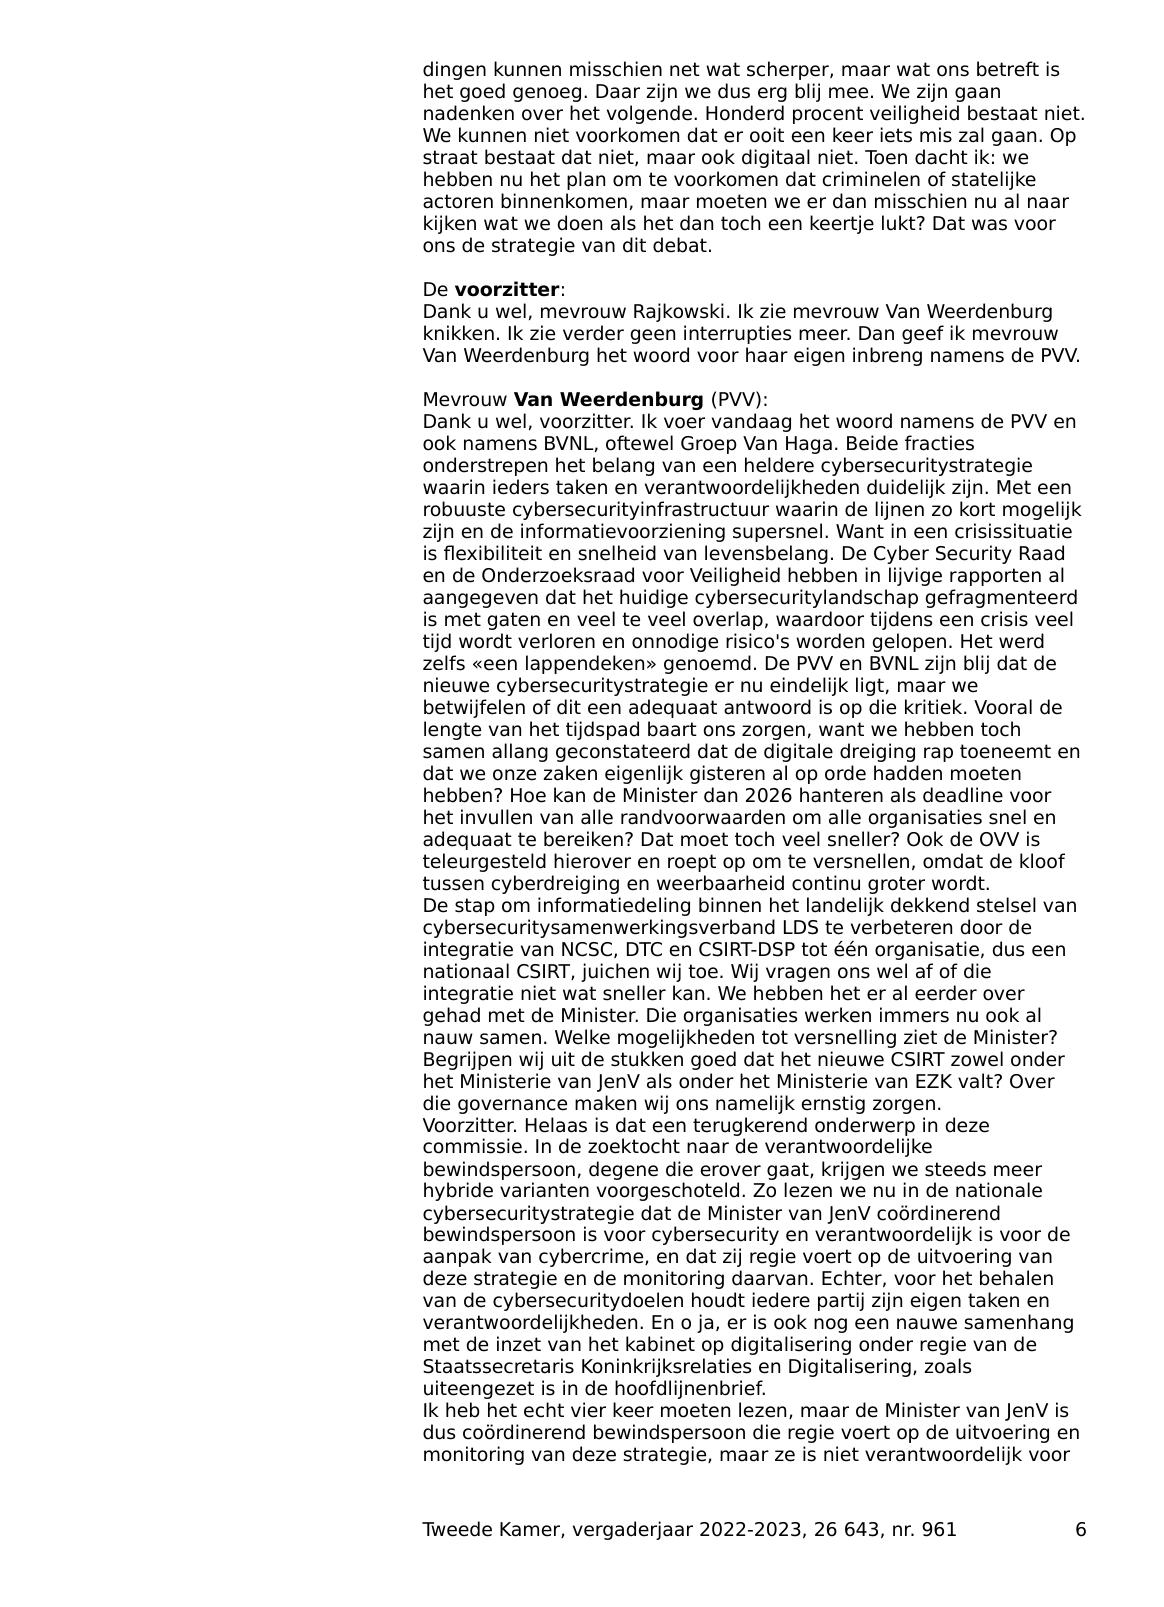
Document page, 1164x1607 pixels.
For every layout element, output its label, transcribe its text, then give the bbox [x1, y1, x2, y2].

text De stap om informatiedeling binnen het landelijk dekkend stelsel van cybersecuritysamenwerkingsverband LDS te verbeteren door de integratie van NCSC, DTC en CSIRT-DSP tot één organisatie, dus een nationaal CSIRT, juichen wij toe. Wij vragen ons wel af of die integratie niet wat sneller kan. We hebben het er al eerder over gehad met de Minister. Die organisaties werken immers nu ook al nauw samen. Welke mogelijkheden tot versnelling ziet de Minister? Begrijpen wij uit de stukken goed dat het nieuwe CSIRT zowel onder het Ministerie van JenV als onder het Ministerie van EZK valt? Over die governance maken wij ons namelijk ernstig zorgen. [422, 895, 1087, 1114]
text dingen kunnen misschien net wat scherper, maar wat ons betreft is het goed genoeg. Daar zijn we dus erg blij mee. We zijn gaan nadenken over het volgende. Honderd procent veiligheid bestaat niet. We kunnen niet voorkomen dat er ooit een keer iets mis zal gaan. Op straat bestaat dat niet, maar ook digitaal niet. Toen dacht ik: we hebben nu het plan om te voorkomen dat criminelen of statelijke actoren binnenkomen, maar moeten we er dan misschien nu al naar kijken wat we doen als het dan toch een keertje lukt? Dat was voor ons de strategie van dit debat. [422, 59, 1087, 257]
text De voorzitter: [422, 279, 1087, 301]
text Mevrouw Van Weerdenburg (PVV): [422, 389, 1087, 411]
text Dank u wel, mevrouw Rajkowski. Ik zie mevrouw Van Weerdenburg knikken. Ik zie verder geen interrupties meer. Dan geef ik mevrouw Van Weerdenburg het woord voor haar eigen inbreng namens de PVV. [422, 301, 1087, 367]
text Ik heb het echt vier keer moeten lezen, maar de Minister van JenV is dus coördinerend bewindspersoon die regie voert op de uitvoering en monitoring van deze strategie, maar ze is niet verantwoordelijk voor [422, 1400, 1087, 1466]
text Voorzitter. Helaas is dat een terugkerend onderwerp in deze commissie. In de zoektocht naar de verantwoordelijke bewindspersoon, degene die erover gaat, krijgen we steeds meer hybride varianten voorgeschoteld. Zo lezen we nu in de nationale cybersecuritystrategie dat de Minister van JenV coördinerend bewindspersoon is voor cybersecurity en verantwoordelijk is voor de aanpak van cybercrime, en dat zij regie voert op de uitvoering van deze strategie en de monitoring daarvan. Echter, voor het behalen van de cybersecuritydoelen houdt iedere partij zijn eigen taken en verantwoordelijkheden. En o ja, er is ook nog een nauwe samenhang met de inzet van het kabinet op digitalisering onder regie van de Staatssecretaris Koninkrijksrelaties en Digitalisering, zoals uiteengezet is in de hoofdlijnenbrief. [422, 1114, 1087, 1400]
text Dank u wel, voorzitter. Ik voer vandaag het woord namens de PVV en ook namens BVNL, oftewel Groep Van Haga. Beide fracties onderstrepen het belang van een heldere cybersecuritystrategie waarin ieders taken en verantwoordelijkheden duidelijk zijn. Met een robuuste cybersecurityinfrastructuur waarin de lijnen zo kort mogelijk zijn en de informatievoorziening supersnel. Want in een crisissituatie is flexibiliteit en snelheid van levensbelang. De Cyber Security Raad en de Onderzoeksraad voor Veiligheid hebben in lijvige rapporten al aangegeven dat het huidige cybersecuritylandschap gefragmenteerd is met gaten en veel te veel overlap, waardoor tijdens een crisis veel tijd wordt verloren en onnodige risico's worden gelopen. Het werd zelfs «een lappendeken» genoemd. De PVV en BVNL zijn blij dat de nieuwe cybersecuritystrategie er nu eindelijk ligt, maar we betwijfelen of dit een adequaat antwoord is op die kritiek. Vooral de lengte van het tijdspad baart ons zorgen, want we hebben toch samen allang geconstateerd dat de digitale dreiging rap toeneemt en dat we onze zaken eigenlijk gisteren al op orde hadden moeten hebben? Hoe kan de Minister dan 2026 hanteren als deadline voor het invullen van alle randvoorwaarden om alle organisaties snel en adequaat te bereiken? Dat moet toch veel sneller? Ook de OVV is teleurgesteld hierover en roept op om te versnellen, omdat de kloof tussen cyberdreiging en weerbaarheid continu groter wordt. [422, 411, 1087, 895]
